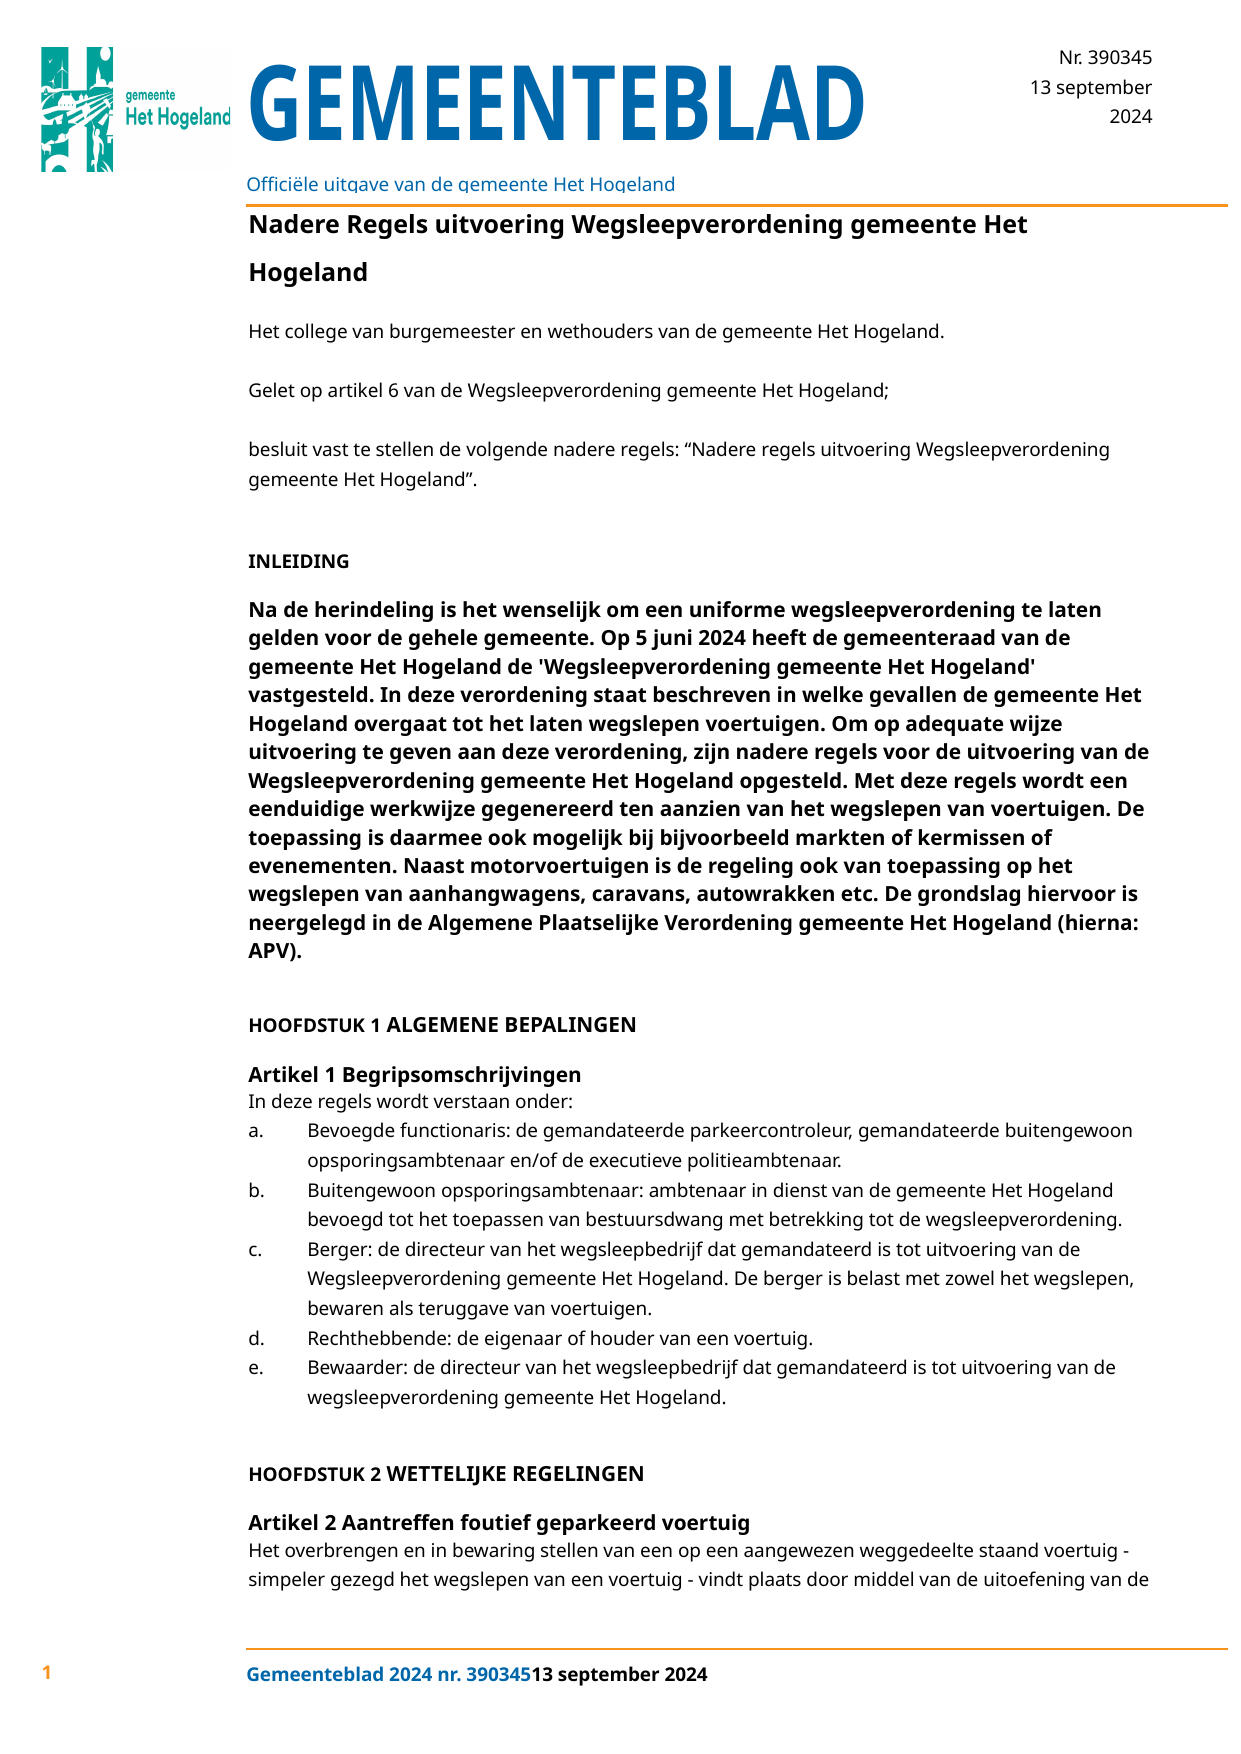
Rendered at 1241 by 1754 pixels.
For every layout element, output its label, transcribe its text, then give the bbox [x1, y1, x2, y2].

text Na de herindeling is het wenselijk om een uniforme wegsleepverordening te laten gelden voor de gehele gemeente. Op 5 juni 2024 heeft de gemeenteraad van de gemeente Het Hogeland de 'Wegsleepverordening gemeente Het Hogeland' vastgesteld. In deze verordening staat beschreven in welke gevallen de gemeente Het Hogeland overgaat tot het laten wegslepen voertuigen. Om op adequate wijze uitvoering te geven aan deze verordening, zijn nadere regels voor de uitvoering van de Wegsleepverordening gemeente Het Hogeland opgesteld. Met deze regels wordt een eenduidige werkwijze gegenereerd ten aanzien van het wegslepen van voertuigen. De toepassing is daarmee ook mogelijk bij bijvoorbeeld markten of kermissen of evenementen. Naast motorvoertuigen is de regeling ook van toepassing op het wegslepen van aanhangwagens, caravans, autowrakken etc. De grondslag hiervoor is neergelegd in de Algemene Plaatselijke Verordening gemeente Het Hogeland (hierna: APV). [248, 595, 1152, 965]
list Bevoegde functionaris: de gemandateerde parkeercontroleur, gemandateerde buitengewoon opsporingsambtenaar en/of de executieve politieambtenaar. [248, 1118, 1152, 1173]
text Gelet op artikel 6 van de Wegsleepverordening gemeente Het Hogeland; [248, 377, 1152, 403]
text Artikel 1 Begripsomschrijvingen [248, 1060, 1152, 1088]
list Bewaarder: de directeur van het wegsleepbedrijf dat gemandateerd is tot uitvoering van de wegsleepverordening gemeente Het Hogeland. [248, 1354, 1152, 1410]
text besluit vast te stellen de volgende nadere regels: “Nadere regels uitvoering Wegsleepverordening gemeente Het Hogeland”. [248, 436, 1152, 492]
text Nadere Regels uitvoering Wegsleepverordening gemeente Het Hogeland [248, 207, 1152, 288]
list Buitengewoon opsporingsambtenaar: ambtenaar in dienst van de gemeente Het Hogeland bevoegd tot het toepassen van bestuursdwang met betrekking tot de wegsleepverordening. [248, 1177, 1152, 1232]
picture [41, 47, 231, 172]
text Het college van burgemeester en wethouders van de gemeente Het Hogeland. [248, 318, 1152, 344]
text INLEIDING [248, 546, 1152, 574]
text In deze regels wordt verstaan onder: [248, 1088, 1152, 1114]
text Artikel 2 Aantreffen foutief geparkeerd voertuig [248, 1508, 1152, 1537]
text HOOFDSTUK 2 WETTELIJKE REGELINGEN [248, 1459, 1152, 1488]
text Het overbrengen en in bewaring stellen van een op een aangewezen weggedeelte staand voertuig - simpeler gezegd het wegslepen van een voertuig - vindt plaats door middel van de uitoefening van de [248, 1537, 1152, 1592]
list Berger: de directeur van het wegsleepbedrijf dat gemandateerd is tot uitvoering van de Wegsleepverordening gemeente Het Hogeland. De berger is belast met zowel het wegslepen, bewaren als teruggave van voertuigen. [248, 1236, 1152, 1321]
text HOOFDSTUK 1 ALGEMENE BEPALINGEN [248, 1010, 1152, 1039]
list Rechthebbende: de eigenaar of houder van een voertuig. [248, 1325, 1152, 1351]
